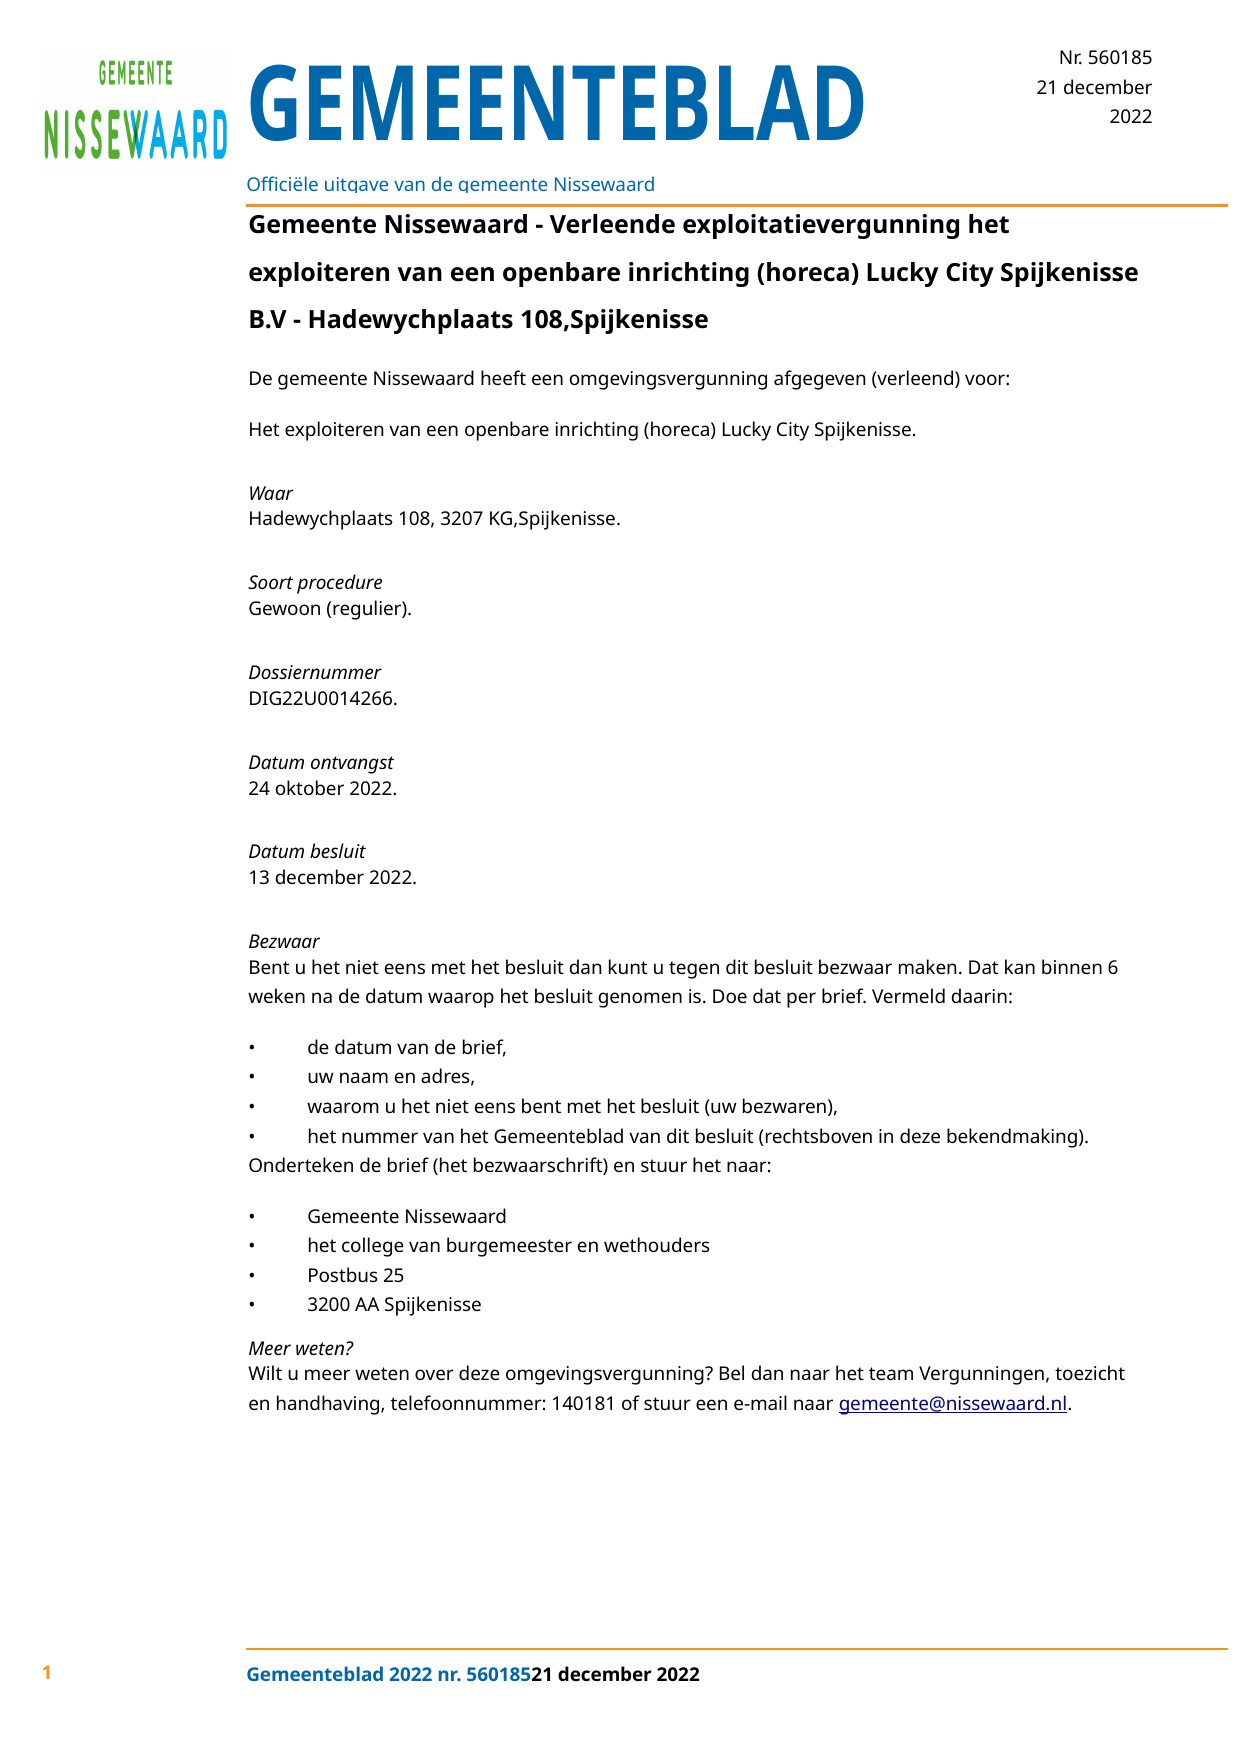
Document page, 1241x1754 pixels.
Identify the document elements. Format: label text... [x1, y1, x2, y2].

list waarom u het niet eens bent met het besluit (uw bezwaren), [248, 1093, 1152, 1119]
text Datum besluit [248, 839, 1152, 864]
text Dossiernummer [248, 659, 1152, 685]
text Soort procedure [248, 569, 1152, 595]
list de datum van de brief, [248, 1034, 1152, 1060]
text DIG22U0014266. [248, 685, 1152, 711]
text Bezwaar [248, 928, 1152, 954]
picture [41, 47, 231, 172]
text Datum ontvangst [248, 749, 1152, 775]
text 13 december 2022. [248, 864, 1152, 890]
text Waar [248, 480, 1152, 506]
text Gewoon (regulier). [248, 595, 1152, 621]
list het college van burgemeester en wethouders [248, 1232, 1152, 1258]
text Meer weten? [248, 1335, 1152, 1360]
text Bent u het niet eens met het besluit dan kunt u tegen dit besluit bezwaar maken. Dat kan binnen 6 weken na de datum waarop het besluit genomen is. Doe dat per brief. Vermeld daarin: [248, 954, 1152, 1009]
list 3200 AA Spijkenisse [248, 1292, 1152, 1317]
text Het exploiteren van een openbare inrichting (horeca) Lucky City Spijkenisse. [248, 416, 1152, 442]
list het nummer van het Gemeenteblad van dit besluit (rechtsboven in deze bekendmaking). [248, 1123, 1152, 1148]
text Onderteken de brief (het bezwaarschrift) en stuur het naar: [248, 1152, 1152, 1178]
text Gemeente Nissewaard - Verleende exploitatievergunning het exploiteren van een openbare inrichting (horeca) Lucky City Spijkenisse B.V - Hadewychplaats 108,Spijkenisse [248, 207, 1152, 336]
list uw naam en adres, [248, 1064, 1152, 1089]
text Hadewychplaats 108, 3207 KG,Spijkenisse. [248, 506, 1152, 531]
list Gemeente Nissewaard [248, 1203, 1152, 1228]
text De gemeente Nissewaard heeft een omgevingsvergunning afgegeven (verleend) voor: [248, 366, 1152, 391]
text 24 oktober 2022. [248, 775, 1152, 800]
text Wilt u meer weten over deze omgevingsvergunning? Bel dan naar het team Vergunningen, toezicht en handhaving, telefoonnummer: 140181 of stuur een e-mail naar gemeente@nissewaard.nl. [248, 1360, 1152, 1416]
list Postbus 25 [248, 1262, 1152, 1288]
